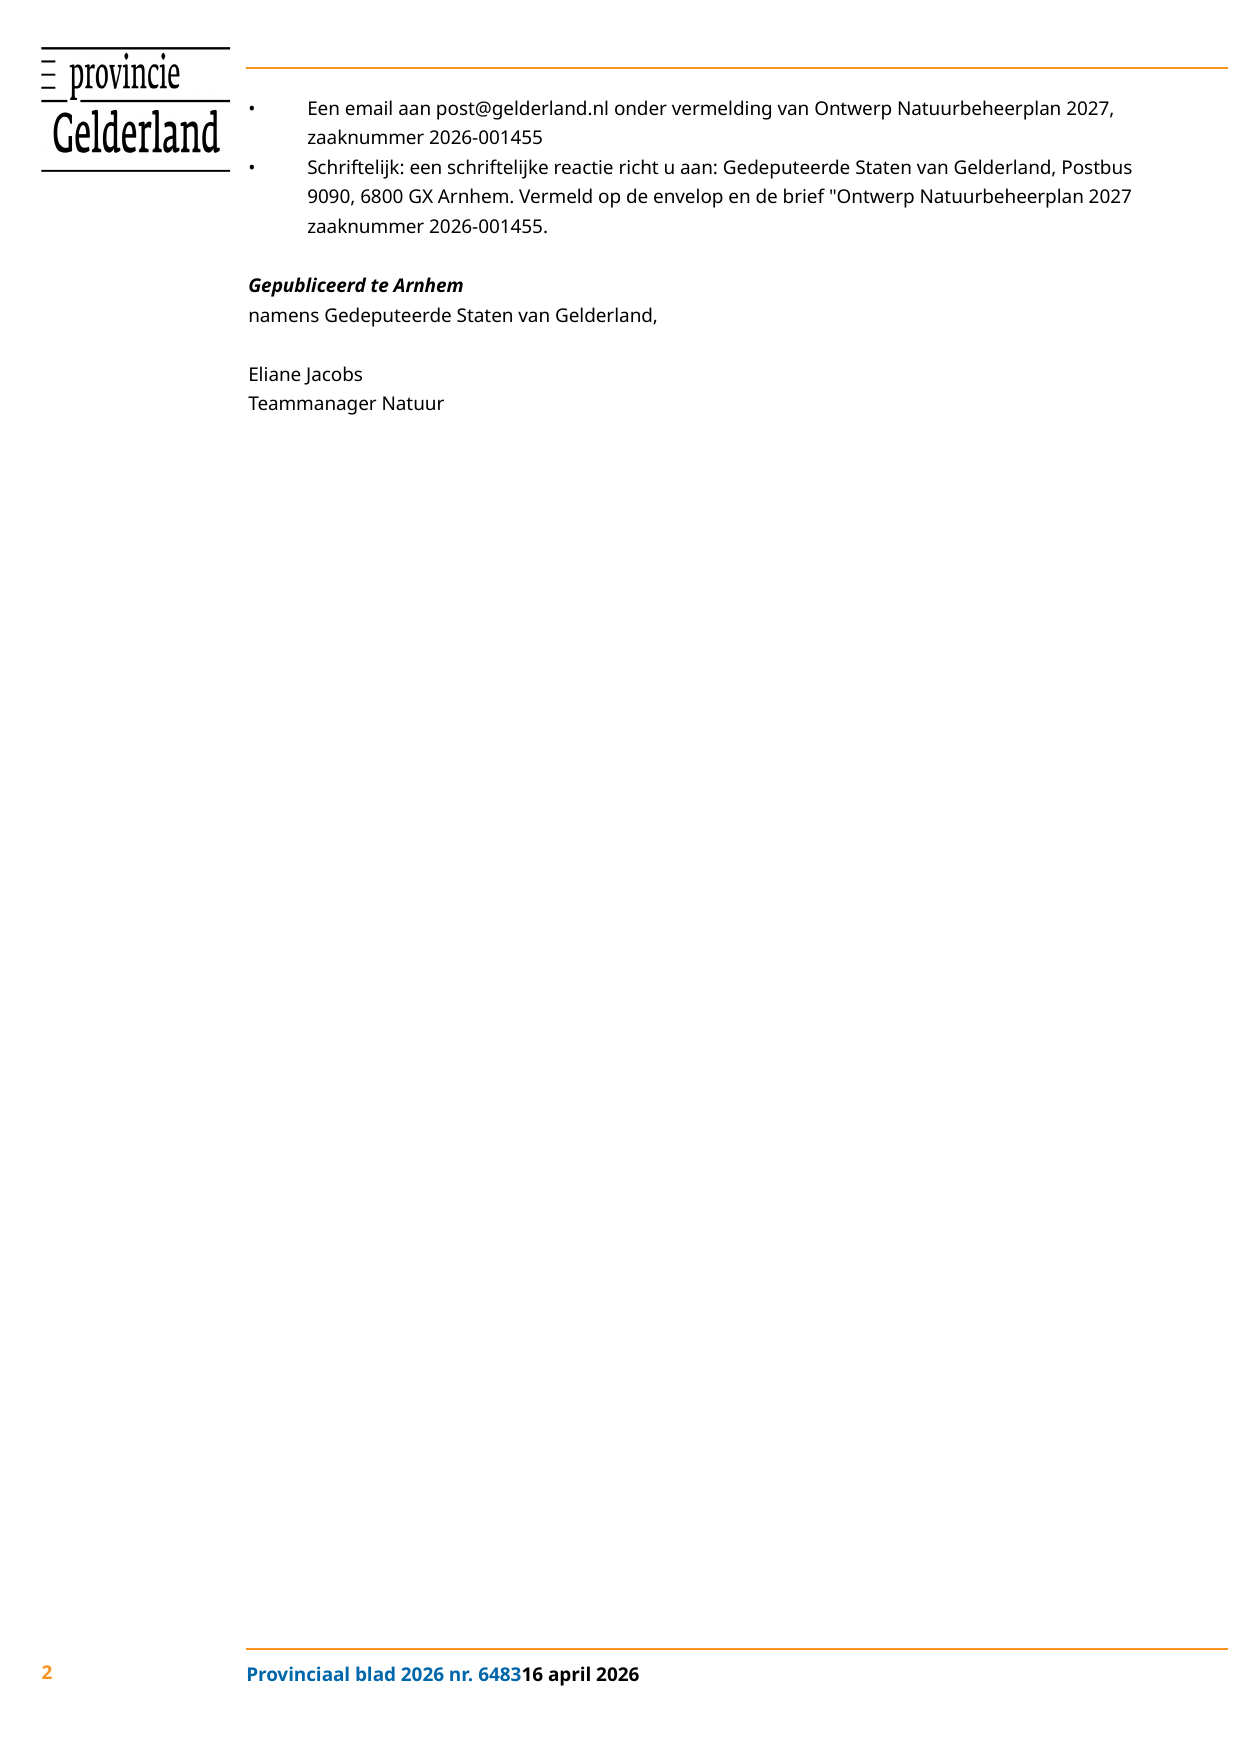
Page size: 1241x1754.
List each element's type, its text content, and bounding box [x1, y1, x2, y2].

picture [41, 47, 231, 172]
text Teammanager Natuur [248, 391, 1152, 416]
text namens Gedeputeerde Staten van Gelderland, [248, 302, 1152, 328]
list Schriftelijk: een schriftelijke reactie richt u aan: Gedeputeerde Staten van Gelderland, Postbus 9090, 6800 GX Arnhem. Vermeld op de envelop en de brief "Ontwerp Natuurbeheerplan 2027 zaaknummer 2026-001455. [248, 154, 1152, 239]
text Eliane Jacobs [248, 361, 1152, 387]
list Een email aan post@gelderland.nl onder vermelding van Ontwerp Natuurbeheerplan 2027, zaaknummer 2026-001455 [248, 95, 1152, 150]
text Gepubliceerd te Arnhem [248, 272, 1152, 298]
